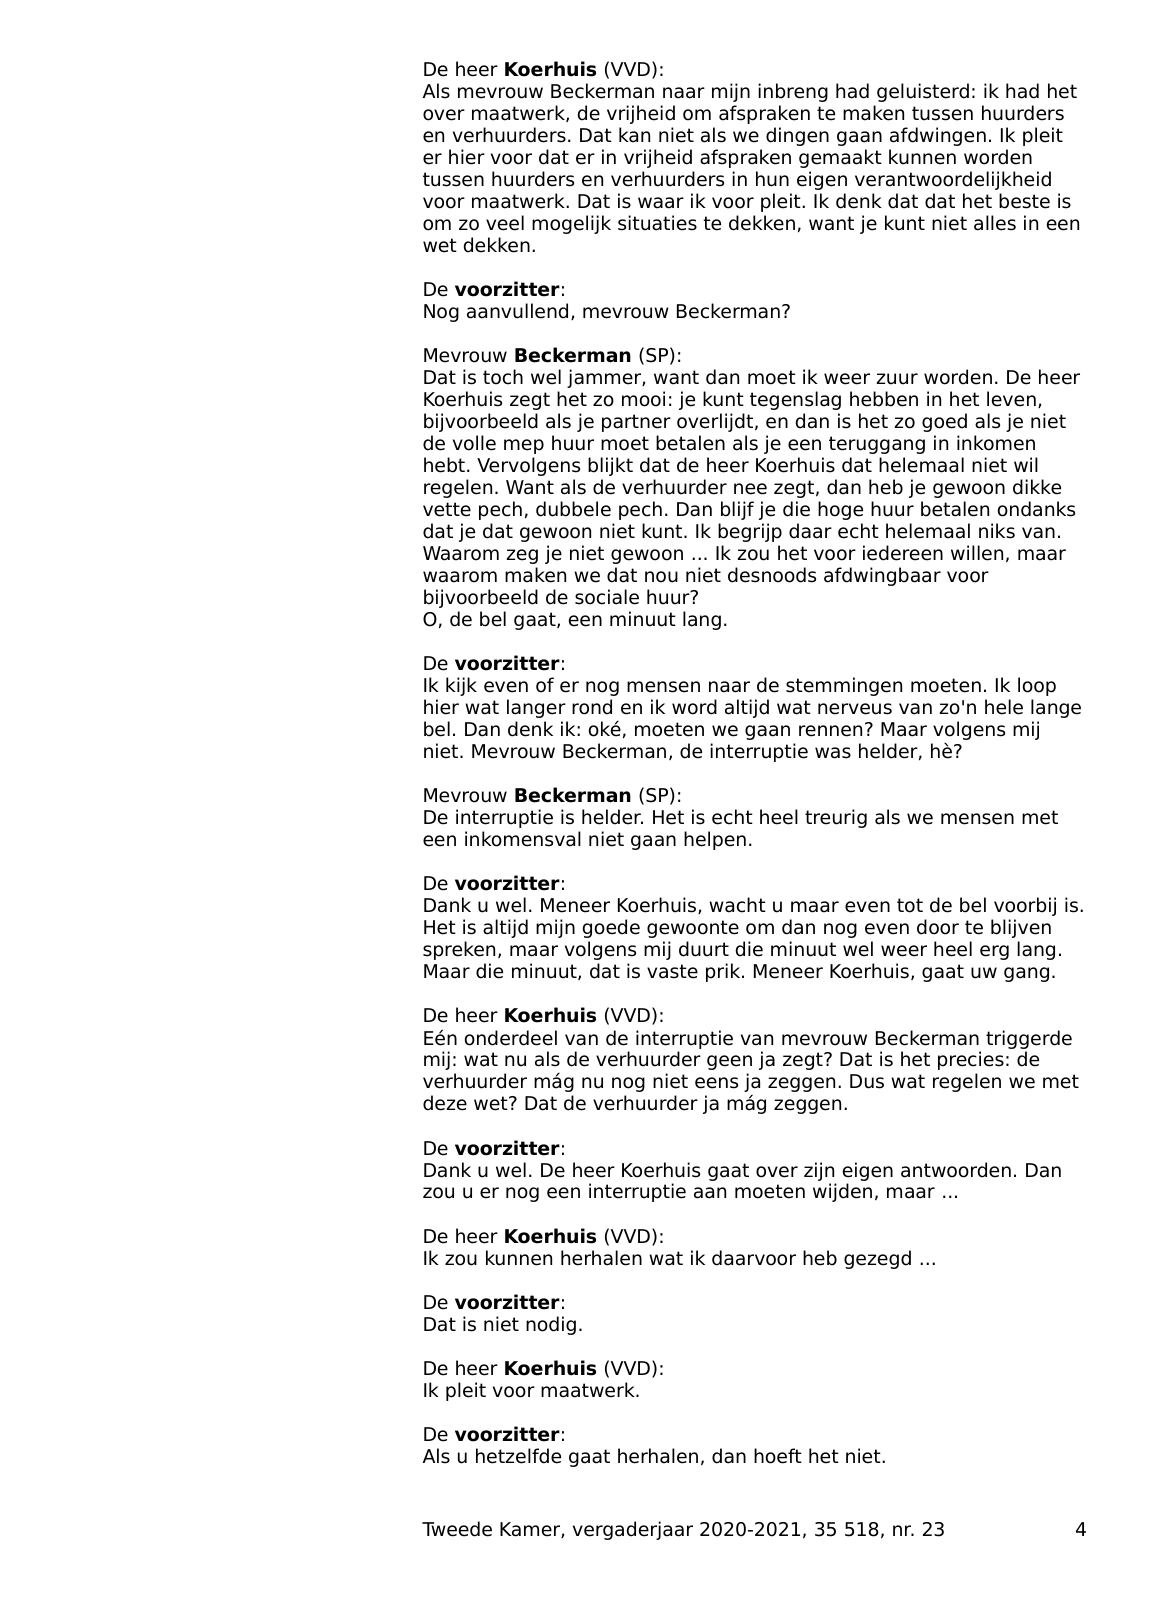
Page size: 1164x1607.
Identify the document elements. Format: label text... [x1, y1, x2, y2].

text De voorzitter: [422, 1424, 1087, 1446]
text Mevrouw Beckerman (SP): [422, 785, 1087, 807]
text Ik zou kunnen herhalen wat ik daarvoor heb gezegd ... [422, 1248, 1087, 1269]
text De voorzitter: [422, 873, 1087, 895]
text Dank u wel. De heer Koerhuis gaat over zijn eigen antwoorden. Dan zou u er nog een interruptie aan moeten wijden, maar ... [422, 1159, 1087, 1203]
text De voorzitter: [422, 653, 1087, 675]
text Als u hetzelfde gaat herhalen, dan hoeft het niet. [422, 1446, 1087, 1468]
text Nog aanvullend, mevrouw Beckerman? [422, 301, 1087, 323]
text De interruptie is helder. Het is echt heel treurig als we mensen met een inkomensval niet gaan helpen. [422, 807, 1087, 851]
text Ik pleit voor maatwerk. [422, 1380, 1087, 1402]
text Eén onderdeel van de interruptie van mevrouw Beckerman triggerde mij: wat nu als de verhuurder geen ja zegt? Dat is het precies: de verhuurder mág nu nog niet eens ja zeggen. Dus wat regelen we met deze wet? Dat de verhuurder ja mág zeggen. [422, 1027, 1087, 1115]
text De heer Koerhuis (VVD): [422, 1226, 1087, 1248]
text O, de bel gaat, een minuut lang. [422, 609, 1087, 631]
text Dank u wel. Meneer Koerhuis, wacht u maar even tot de bel voorbij is. Het is altijd mijn goede gewoonte om dan nog even door te blijven spreken, maar volgens mij duurt die minuut wel weer heel erg lang. Maar die minuut, dat is vaste prik. Meneer Koerhuis, gaat uw gang. [422, 895, 1087, 983]
text De heer Koerhuis (VVD): [422, 1358, 1087, 1380]
text Mevrouw Beckerman (SP): [422, 345, 1087, 367]
text De voorzitter: [422, 279, 1087, 301]
text De heer Koerhuis (VVD): [422, 1005, 1087, 1027]
text De heer Koerhuis (VVD): [422, 59, 1087, 81]
text Dat is niet nodig. [422, 1314, 1087, 1336]
text De voorzitter: [422, 1137, 1087, 1159]
text De voorzitter: [422, 1292, 1087, 1314]
text Dat is toch wel jammer, want dan moet ik weer zuur worden. De heer Koerhuis zegt het zo mooi: je kunt tegenslag hebben in het leven, bijvoorbeeld als je partner overlijdt, en dan is het zo goed als je niet de volle mep huur moet betalen als je een teruggang in inkomen hebt. Vervolgens blijkt dat de heer Koerhuis dat helemaal niet wil regelen. Want als de verhuurder nee zegt, dan heb je gewoon dikke vette pech, dubbele pech. Dan blijf je die hoge huur betalen ondanks dat je dat gewoon niet kunt. Ik begrijp daar echt helemaal niks van. Waarom zeg je niet gewoon ... Ik zou het voor iedereen willen, maar waarom maken we dat nou niet desnoods afdwingbaar voor bijvoorbeeld de sociale huur? [422, 367, 1087, 609]
text Ik kijk even of er nog mensen naar de stemmingen moeten. Ik loop hier wat langer rond en ik word altijd wat nerveus van zo'n hele lange bel. Dan denk ik: oké, moeten we gaan rennen? Maar volgens mij niet. Mevrouw Beckerman, de interruptie was helder, hè? [422, 675, 1087, 763]
text Als mevrouw Beckerman naar mijn inbreng had geluisterd: ik had het over maatwerk, de vrijheid om afspraken te maken tussen huurders en verhuurders. Dat kan niet als we dingen gaan afdwingen. Ik pleit er hier voor dat er in vrijheid afspraken gemaakt kunnen worden tussen huurders en verhuurders in hun eigen verantwoordelijkheid voor maatwerk. Dat is waar ik voor pleit. Ik denk dat dat het beste is om zo veel mogelijk situaties te dekken, want je kunt niet alles in een wet dekken. [422, 81, 1087, 257]
